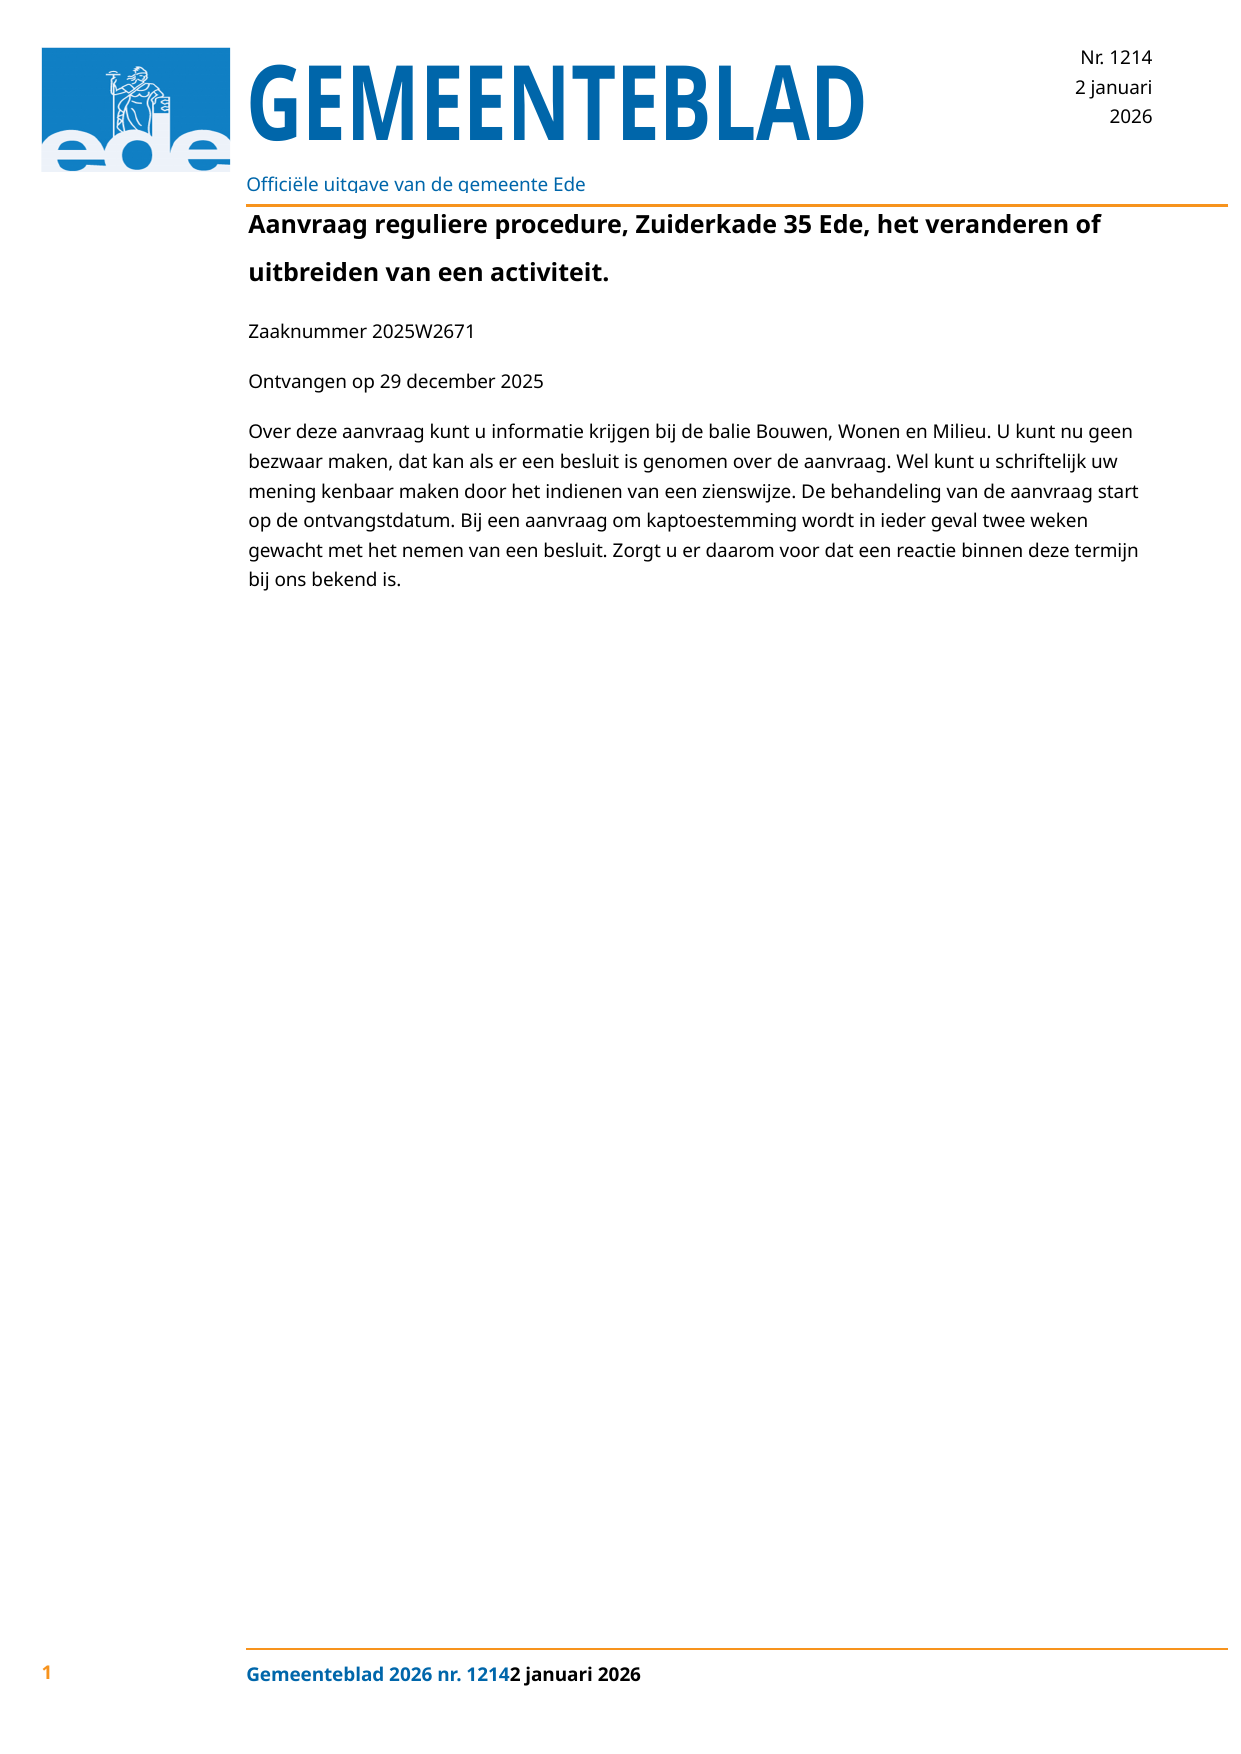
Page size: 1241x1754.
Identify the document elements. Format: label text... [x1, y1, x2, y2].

text Zaaknummer 2025W2671 [248, 318, 1152, 344]
text Aanvraag reguliere procedure, Zuiderkade 35 Ede, het veranderen of uitbreiden van een activiteit. [248, 207, 1152, 288]
picture [41, 47, 231, 172]
text Over deze aanvraag kunt u informatie krijgen bij de balie Bouwen, Wonen en Milieu. U kunt nu geen bezwaar maken, dat kan als er een besluit is genomen over de aanvraag. Wel kunt u schriftelijk uw mening kenbaar maken door het indienen van een zienswijze. De behandeling van de aanvraag start op de ontvangstdatum. Bij een aanvraag om kaptoestemming wordt in ieder geval twee weken gewacht met het nemen van een besluit. Zorgt u er daarom voor dat een reactie binnen deze termijn bij ons bekend is. [248, 419, 1152, 592]
text Ontvangen op 29 december 2025 [248, 368, 1152, 394]
